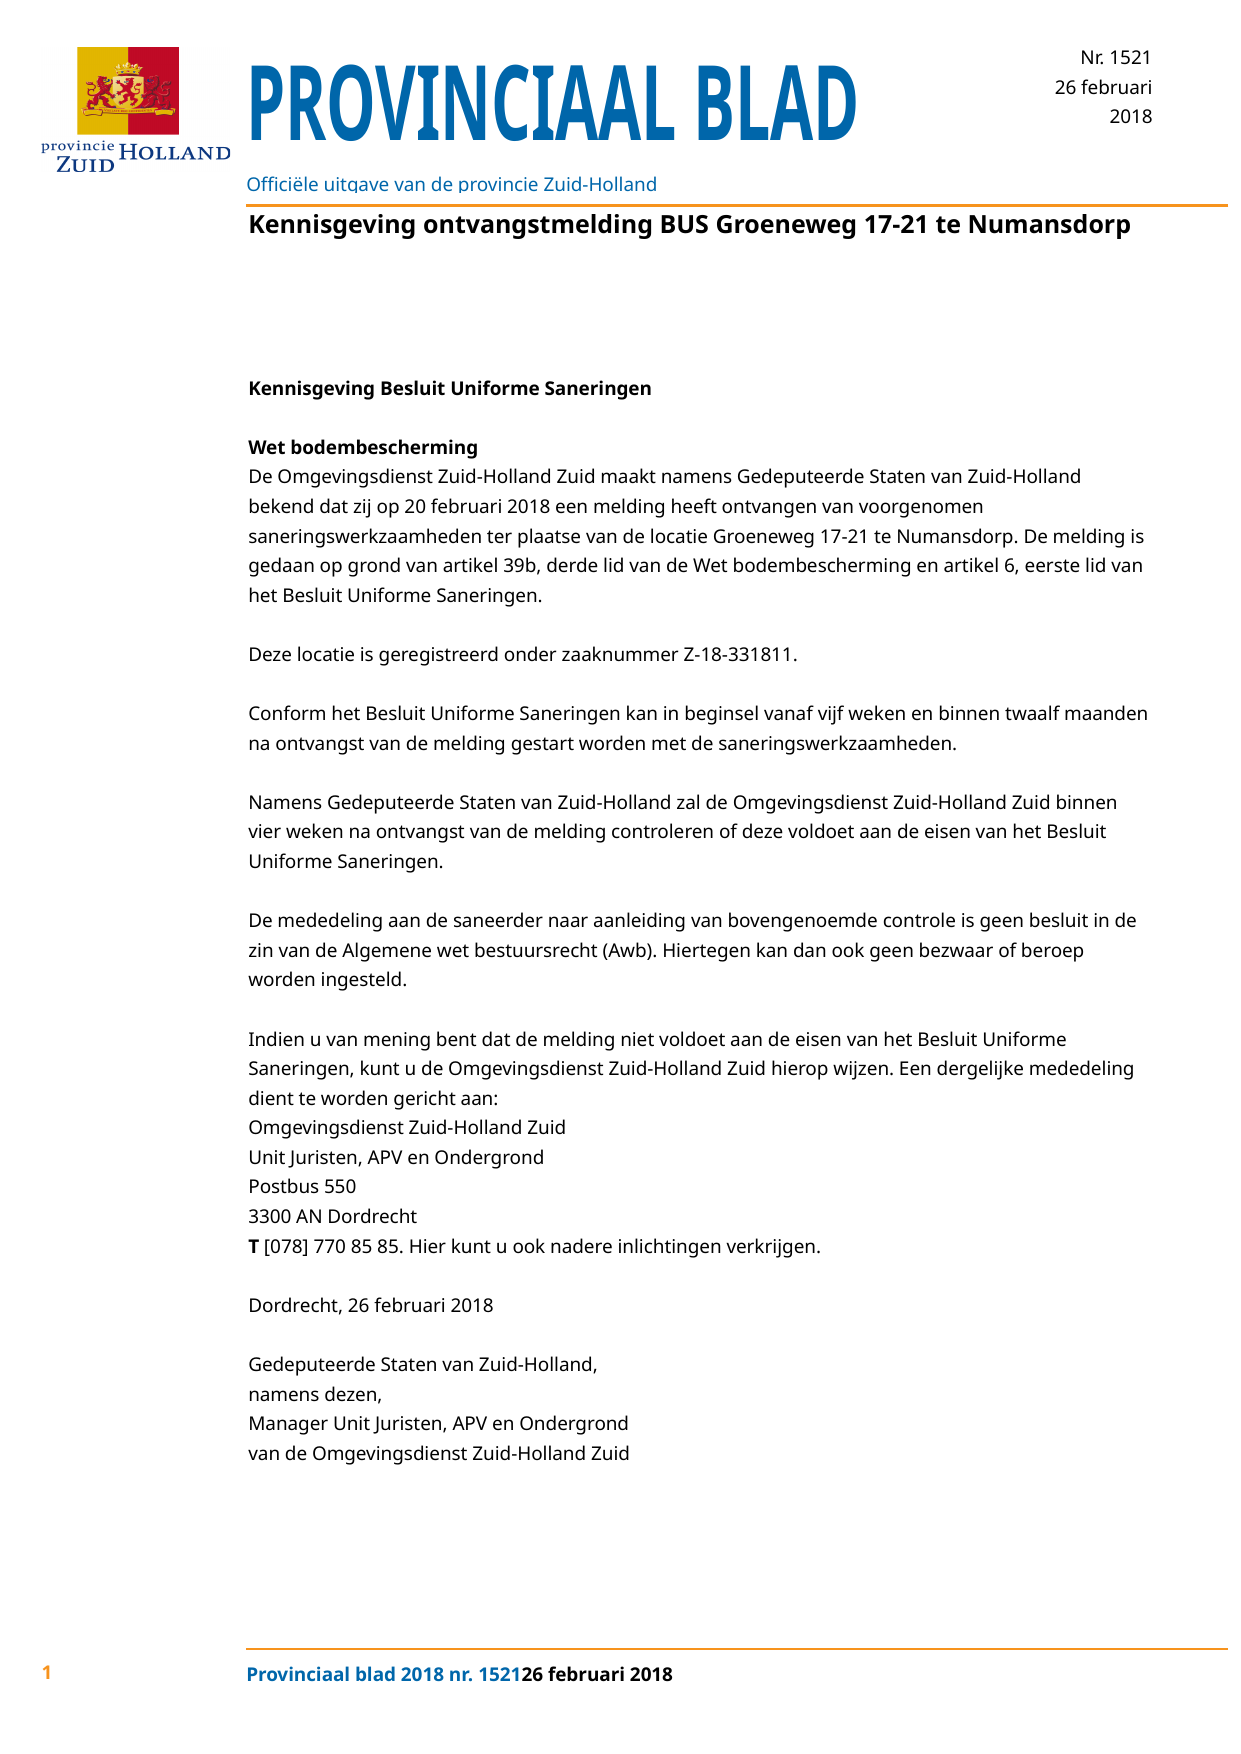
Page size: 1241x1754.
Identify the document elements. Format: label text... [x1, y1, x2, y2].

text De Omgevingsdienst Zuid-Holland Zuid maakt namens Gedeputeerde Staten van Zuid-Holland bekend dat zij op 20 februari 2018 een melding heeft ontvangen van voorgenomen saneringswerkzaamheden ter plaatse van de locatie Groeneweg 17-21 te Numansdorp. De melding is gedaan op grond van artikel 39b, derde lid van de Wet bodembescherming en artikel 6, eerste lid van het Besluit Uniforme Saneringen. [248, 464, 1152, 608]
text Conform het Besluit Uniforme Saneringen kan in beginsel vanaf vijf weken en binnen twaalf maanden na ontvangst van de melding gestart worden met de saneringswerkzaamheden. [248, 700, 1152, 756]
text Postbus 550 [248, 1174, 1152, 1199]
picture [41, 47, 231, 172]
text van de Omgevingsdienst Zuid-Holland Zuid [248, 1440, 1152, 1466]
text T [078] 770 85 85. Hier kunt u ook nadere inlichtingen verkrijgen. [248, 1233, 1152, 1258]
text namens dezen, [248, 1381, 1152, 1406]
text Kennisgeving ontvangstmelding BUS Groeneweg 17-21 te Numansdorp [248, 207, 1152, 241]
text Omgevingsdienst Zuid-Holland Zuid [248, 1114, 1152, 1140]
text Deze locatie is geregistreerd onder zaaknummer Z-18-331811. [248, 641, 1152, 667]
text Wet bodembescherming [248, 434, 1152, 460]
text Unit Juristen, APV en Ondergrond [248, 1144, 1152, 1170]
text De mededeling aan de saneerder naar aanleiding van bovengenoemde controle is geen besluit in de zin van de Algemene wet bestuursrecht (Awb). Hiertegen kan dan ook geen bezwaar of beroep worden ingesteld. [248, 907, 1152, 992]
text Manager Unit Juristen, APV en Ondergrond [248, 1410, 1152, 1436]
text Dordrecht, 26 februari 2018 [248, 1292, 1152, 1318]
text Kennisgeving Besluit Uniforme Saneringen [248, 375, 1152, 401]
text Gedeputeerde Staten van Zuid-Holland, [248, 1351, 1152, 1377]
text Indien u van mening bent dat de melding niet voldoet aan de eisen van het Besluit Uniforme Saneringen, kunt u de Omgevingsdienst Zuid-Holland Zuid hierop wijzen. Een dergelijke mededeling dient te worden gericht aan: [248, 1026, 1152, 1111]
text 3300 AN Dordrecht [248, 1203, 1152, 1229]
text Namens Gedeputeerde Staten van Zuid-Holland zal de Omgevingsdienst Zuid-Holland Zuid binnen vier weken na ontvangst van de melding controleren of deze voldoet aan de eisen van het Besluit Uniforme Saneringen. [248, 789, 1152, 874]
